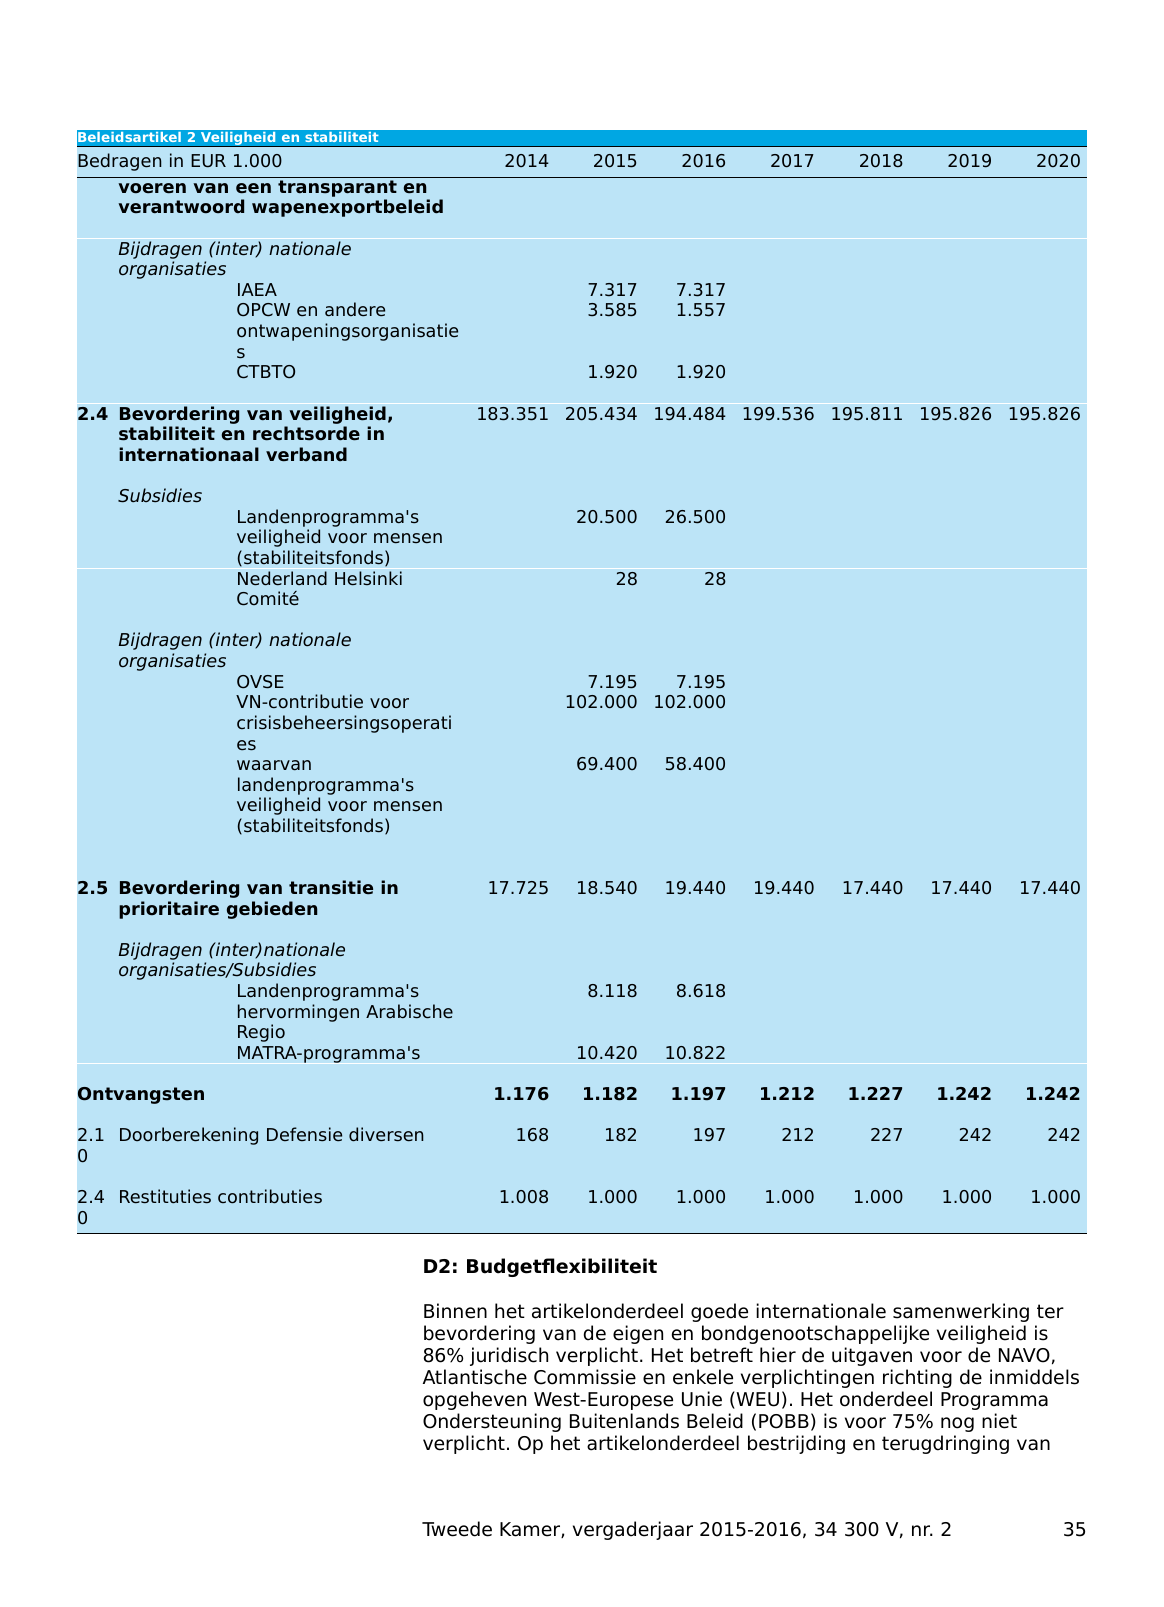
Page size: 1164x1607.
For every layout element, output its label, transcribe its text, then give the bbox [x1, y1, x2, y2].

table_cell [555, 857, 644, 878]
table_cell [77, 672, 112, 692]
table_cell 2017 [732, 147, 821, 177]
table_cell [821, 507, 909, 568]
table_cell 195.826 [998, 404, 1087, 465]
table_cell [821, 919, 909, 940]
table_cell [555, 1167, 644, 1187]
table_cell [821, 383, 909, 403]
table_cell Landenprogramma's veiligheid voor mensen (stabiliteitsfonds) [230, 507, 466, 568]
table_cell [732, 239, 821, 280]
table_cell 1.242 [998, 1084, 1087, 1105]
table_cell [77, 239, 112, 280]
table_cell [998, 383, 1087, 403]
table_cell [77, 1043, 112, 1063]
table_cell 2019 [909, 147, 998, 177]
table_cell 19.440 [732, 878, 821, 919]
table_cell [821, 857, 909, 878]
table_cell [230, 1105, 466, 1125]
table_cell [466, 837, 555, 857]
table_cell 7.195 [644, 672, 732, 692]
table_cell 183.351 [466, 404, 555, 465]
table_cell [555, 630, 644, 672]
table_cell [732, 1167, 821, 1187]
table_cell 1.557 [644, 300, 732, 362]
table_cell [909, 692, 998, 754]
table_cell [555, 178, 644, 218]
table_cell 1.197 [644, 1084, 732, 1105]
table_cell [821, 610, 909, 630]
table_cell [555, 239, 644, 280]
table_cell [909, 672, 998, 692]
table_cell Bijdragen (inter) nationale organisaties [112, 630, 466, 672]
table_cell 1.000 [821, 1187, 909, 1233]
table_cell [466, 507, 555, 568]
table_cell [732, 280, 821, 300]
table_cell [77, 857, 112, 878]
table_cell [732, 981, 821, 1043]
table_cell [998, 610, 1087, 630]
table_cell 7.317 [644, 280, 732, 300]
table_cell [732, 362, 821, 383]
table_cell [821, 280, 909, 300]
table_cell [821, 569, 909, 610]
table_header Beleidsartikel 2 Veiligheid en stabiliteit [77, 130, 1087, 146]
table_cell [555, 610, 644, 630]
table_cell 10.420 [555, 1043, 644, 1063]
table_cell [821, 630, 909, 672]
table_cell [909, 383, 998, 403]
table_cell [644, 178, 732, 218]
table_cell Bijdragen (inter) nationale organisaties [112, 239, 466, 280]
table_cell [821, 239, 909, 280]
table_cell [998, 1043, 1087, 1063]
table_cell [998, 362, 1087, 383]
table_cell [230, 218, 466, 238]
table_cell [998, 1064, 1087, 1084]
table_cell [998, 692, 1087, 754]
table_cell [998, 857, 1087, 878]
table_cell [998, 465, 1087, 486]
table_cell [77, 300, 112, 362]
table_cell [998, 1167, 1087, 1187]
table_cell [77, 919, 112, 940]
table_cell 2.5 [77, 878, 112, 919]
table_cell [909, 300, 998, 362]
table_cell 1.242 [909, 1084, 998, 1105]
table_cell [230, 919, 466, 940]
table_cell 197 [644, 1125, 732, 1167]
table_cell [77, 383, 112, 403]
table_cell [230, 1064, 466, 1084]
table_cell [821, 300, 909, 362]
table_cell [466, 940, 555, 981]
table_cell 212 [732, 1125, 821, 1167]
table_cell [230, 1167, 466, 1187]
table_cell [821, 465, 909, 486]
table_cell [732, 857, 821, 878]
table_cell [644, 1105, 732, 1125]
table_cell [732, 1105, 821, 1125]
table_cell [732, 383, 821, 403]
table_cell [644, 465, 732, 486]
table_cell [112, 1064, 230, 1084]
table_cell [909, 919, 998, 940]
table_cell [644, 630, 732, 672]
table_cell [732, 672, 821, 692]
table_cell voeren van een transparant en verantwoord wapenexportbeleid [112, 178, 466, 218]
table_cell [466, 300, 555, 362]
table_cell [112, 300, 230, 362]
table_cell [821, 1105, 909, 1125]
table_cell [644, 919, 732, 940]
table_cell 182 [555, 1125, 644, 1167]
table_cell [909, 507, 998, 568]
table_cell [112, 919, 230, 940]
table_cell [909, 1043, 998, 1063]
table_cell [909, 754, 998, 837]
table_cell [466, 857, 555, 878]
table_cell [732, 754, 821, 837]
table_cell 195.811 [821, 404, 909, 465]
table_cell 58.400 [644, 754, 732, 837]
table_cell Subsidies [112, 486, 466, 507]
table_cell [466, 239, 555, 280]
table_cell CTBTO [230, 362, 466, 383]
table_cell [821, 940, 909, 981]
table_cell 18.540 [555, 878, 644, 919]
table_cell [909, 465, 998, 486]
table_cell [77, 1064, 112, 1084]
table_cell 2018 [821, 147, 909, 177]
table_cell [909, 280, 998, 300]
table_cell [466, 218, 555, 238]
table_cell [732, 1064, 821, 1084]
table_cell 2020 [998, 147, 1087, 177]
table_cell [821, 672, 909, 692]
table_cell [466, 280, 555, 300]
table_cell [644, 610, 732, 630]
table_cell Nederland Helsinki Comité [230, 569, 466, 610]
table_cell Doorberekening Defensie diversen [112, 1125, 466, 1167]
table_cell [909, 837, 998, 857]
table_cell [466, 569, 555, 610]
table_cell 26.500 [644, 507, 732, 568]
table_cell 1.227 [821, 1084, 909, 1105]
table_cell [909, 239, 998, 280]
table_cell OVSE [230, 672, 466, 692]
table_cell 205.434 [555, 404, 644, 465]
table_cell 28 [555, 569, 644, 610]
table_cell [821, 1064, 909, 1084]
table_cell 1.920 [644, 362, 732, 383]
table_cell [998, 507, 1087, 568]
table_cell [112, 383, 230, 403]
table_cell [555, 383, 644, 403]
table_cell 2015 [555, 147, 644, 177]
table_cell [909, 569, 998, 610]
table_cell 1.212 [732, 1084, 821, 1105]
table_cell 2.40 [77, 1187, 112, 1233]
table_cell 8.618 [644, 981, 732, 1043]
table_cell 1.000 [732, 1187, 821, 1233]
table_cell [77, 940, 112, 981]
table_cell 1.000 [909, 1187, 998, 1233]
table_cell [466, 1105, 555, 1125]
table_cell [555, 486, 644, 507]
table_cell [112, 672, 230, 692]
table_cell 17.725 [466, 878, 555, 919]
table_cell [77, 569, 112, 610]
table_cell [644, 383, 732, 403]
table_cell [112, 1043, 230, 1063]
table_cell [466, 610, 555, 630]
table_cell [112, 1105, 230, 1125]
table_cell 28 [644, 569, 732, 610]
table_cell 1.000 [644, 1187, 732, 1233]
table_cell [998, 837, 1087, 857]
table_cell [112, 280, 230, 300]
table_cell 2.10 [77, 1125, 112, 1167]
table_cell [112, 465, 230, 486]
table_cell [732, 218, 821, 238]
table_cell [112, 692, 230, 754]
table_cell 20.500 [555, 507, 644, 568]
table_cell 10.822 [644, 1043, 732, 1063]
table_cell [230, 610, 466, 630]
table_cell [77, 981, 112, 1043]
table_cell [466, 465, 555, 486]
table_cell [112, 362, 230, 383]
table_cell 1.000 [998, 1187, 1087, 1233]
table_cell [821, 178, 909, 218]
table_cell Bijdragen (inter)nationale organisaties/Subsidies [112, 940, 466, 981]
table_cell [644, 239, 732, 280]
table_cell [998, 178, 1087, 218]
text Binnen het artikelonderdeel goede internationale samenwerking ter bevordering van de eigen en bondgenootschappelijke veiligheid is 86% juridisch verplicht. Het betreft hier de uitgaven voor de NAVO, Atlantische Commissie en enkele verplichtingen richting de inmiddels opgeheven West-Europese Unie (WEU). Het onderdeel Programma Ondersteuning Buitenlands Beleid (POBB) is voor 75% nog niet verplicht. Op het artikelonderdeel bestrijding en terugdringing van [422, 1301, 1087, 1454]
table_cell 1.920 [555, 362, 644, 383]
table_cell [821, 362, 909, 383]
table_cell 242 [998, 1125, 1087, 1167]
table_cell [230, 857, 466, 878]
table_cell [466, 178, 555, 218]
table_cell [909, 178, 998, 218]
table_cell [732, 692, 821, 754]
table_cell [909, 630, 998, 672]
table_cell [821, 1043, 909, 1063]
table_cell [555, 1105, 644, 1125]
table_cell [644, 218, 732, 238]
table_cell [77, 1105, 112, 1125]
table_cell [466, 1064, 555, 1084]
table_cell Landenprogramma's hervormingen Arabische Regio [230, 981, 466, 1043]
table_cell [998, 569, 1087, 610]
table_cell [998, 981, 1087, 1043]
table_cell [466, 692, 555, 754]
table_cell [644, 857, 732, 878]
table_cell [909, 362, 998, 383]
table_cell [998, 754, 1087, 837]
table_cell [230, 837, 466, 857]
table_cell [732, 630, 821, 672]
table_cell [112, 610, 230, 630]
table_cell [998, 280, 1087, 300]
table_cell 242 [909, 1125, 998, 1167]
table_cell [230, 465, 466, 486]
table_cell [112, 837, 230, 857]
table_cell 3.585 [555, 300, 644, 362]
table_cell [555, 940, 644, 981]
table_cell [77, 610, 112, 630]
table_cell 17.440 [998, 878, 1087, 919]
table_cell 227 [821, 1125, 909, 1167]
table_cell 1.176 [466, 1084, 555, 1105]
table_cell [644, 940, 732, 981]
table_cell [909, 610, 998, 630]
table_cell waarvan landenprogramma's veiligheid voor mensen (stabiliteitsfonds) [230, 754, 466, 837]
table_cell [112, 857, 230, 878]
table_cell [909, 486, 998, 507]
table_cell [998, 486, 1087, 507]
table_cell 102.000 [644, 692, 732, 754]
table_cell 17.440 [821, 878, 909, 919]
table_cell 7.317 [555, 280, 644, 300]
table_cell [998, 239, 1087, 280]
table_cell IAEA [230, 280, 466, 300]
table_cell [998, 1105, 1087, 1125]
table_cell 194.484 [644, 404, 732, 465]
table_cell 102.000 [555, 692, 644, 754]
table_cell [466, 1043, 555, 1063]
table_cell [821, 486, 909, 507]
table_cell [909, 1167, 998, 1187]
table_cell [230, 383, 466, 403]
table_cell [77, 280, 112, 300]
table_cell 17.440 [909, 878, 998, 919]
table_cell [77, 837, 112, 857]
table_cell 8.118 [555, 981, 644, 1043]
table_cell [555, 218, 644, 238]
table_cell [644, 486, 732, 507]
table_cell [998, 919, 1087, 940]
table_cell [466, 362, 555, 383]
table_cell [821, 981, 909, 1043]
table_cell Bevordering van veiligheid, stabiliteit en rechtsorde in internationaal verband [112, 404, 466, 465]
table_cell 168 [466, 1125, 555, 1167]
table_cell [112, 754, 230, 837]
table_cell [821, 218, 909, 238]
table_cell 2.4 [77, 404, 112, 465]
table_cell 2014 [466, 147, 555, 177]
table_cell 1.000 [555, 1187, 644, 1233]
table_cell [77, 754, 112, 837]
table_cell [112, 218, 230, 238]
table_cell 69.400 [555, 754, 644, 837]
table_cell [77, 178, 112, 218]
table_cell [555, 919, 644, 940]
table_cell [732, 610, 821, 630]
table_cell 195.826 [909, 404, 998, 465]
table_cell [909, 940, 998, 981]
table_cell [112, 981, 230, 1043]
table_cell VN-contributie voor crisisbeheersingsoperaties [230, 692, 466, 754]
table_cell Ontvangsten [77, 1084, 466, 1105]
table_cell [909, 857, 998, 878]
table_cell Bedragen in EUR 1.000 [77, 147, 466, 177]
table_cell [732, 486, 821, 507]
table_cell [998, 630, 1087, 672]
table_cell [466, 486, 555, 507]
table_cell [555, 1064, 644, 1084]
table_cell [909, 1105, 998, 1125]
table_cell [998, 218, 1087, 238]
table_cell [77, 507, 112, 568]
table_cell Restituties contributies [112, 1187, 466, 1233]
table_cell [77, 692, 112, 754]
subtitle D2: Budgetflexibiliteit [422, 1256, 1087, 1278]
table_cell [732, 507, 821, 568]
table_cell [821, 837, 909, 857]
table_cell [77, 218, 112, 238]
table_cell [644, 1167, 732, 1187]
table_cell [644, 1064, 732, 1084]
table_cell [466, 754, 555, 837]
table_cell [909, 1064, 998, 1084]
table_cell MATRA-programma's [230, 1043, 466, 1063]
table_cell [466, 672, 555, 692]
table_cell [112, 507, 230, 568]
table_cell [77, 1167, 112, 1187]
table_cell [998, 940, 1087, 981]
table_cell [732, 300, 821, 362]
table_cell [821, 754, 909, 837]
table_cell [77, 630, 112, 672]
table_cell 199.536 [732, 404, 821, 465]
table_cell [732, 178, 821, 218]
table_cell [112, 1167, 230, 1187]
table_cell 2016 [644, 147, 732, 177]
table_cell [112, 569, 230, 610]
table_cell [998, 300, 1087, 362]
table_cell [732, 465, 821, 486]
table_cell [732, 919, 821, 940]
table_cell [466, 919, 555, 940]
table_cell [909, 981, 998, 1043]
table_cell 1.182 [555, 1084, 644, 1105]
table_cell OPCW en andere ontwapeningsorganisaties [230, 300, 466, 362]
table_cell [466, 1167, 555, 1187]
table_cell [77, 362, 112, 383]
table_cell [998, 672, 1087, 692]
table_cell [732, 940, 821, 981]
table_cell [555, 465, 644, 486]
table_cell [644, 837, 732, 857]
table_cell [466, 383, 555, 403]
table_cell 1.008 [466, 1187, 555, 1233]
table_cell [77, 486, 112, 507]
table_cell [821, 1167, 909, 1187]
table_cell [909, 218, 998, 238]
table_cell [466, 630, 555, 672]
table_cell [732, 569, 821, 610]
table_cell [732, 837, 821, 857]
table_cell Bevordering van transitie in prioritaire gebieden [112, 878, 466, 919]
table_cell 19.440 [644, 878, 732, 919]
table_cell 7.195 [555, 672, 644, 692]
table_cell [821, 692, 909, 754]
table_cell [732, 1043, 821, 1063]
table_cell [466, 981, 555, 1043]
table_cell [77, 465, 112, 486]
table_cell [555, 837, 644, 857]
